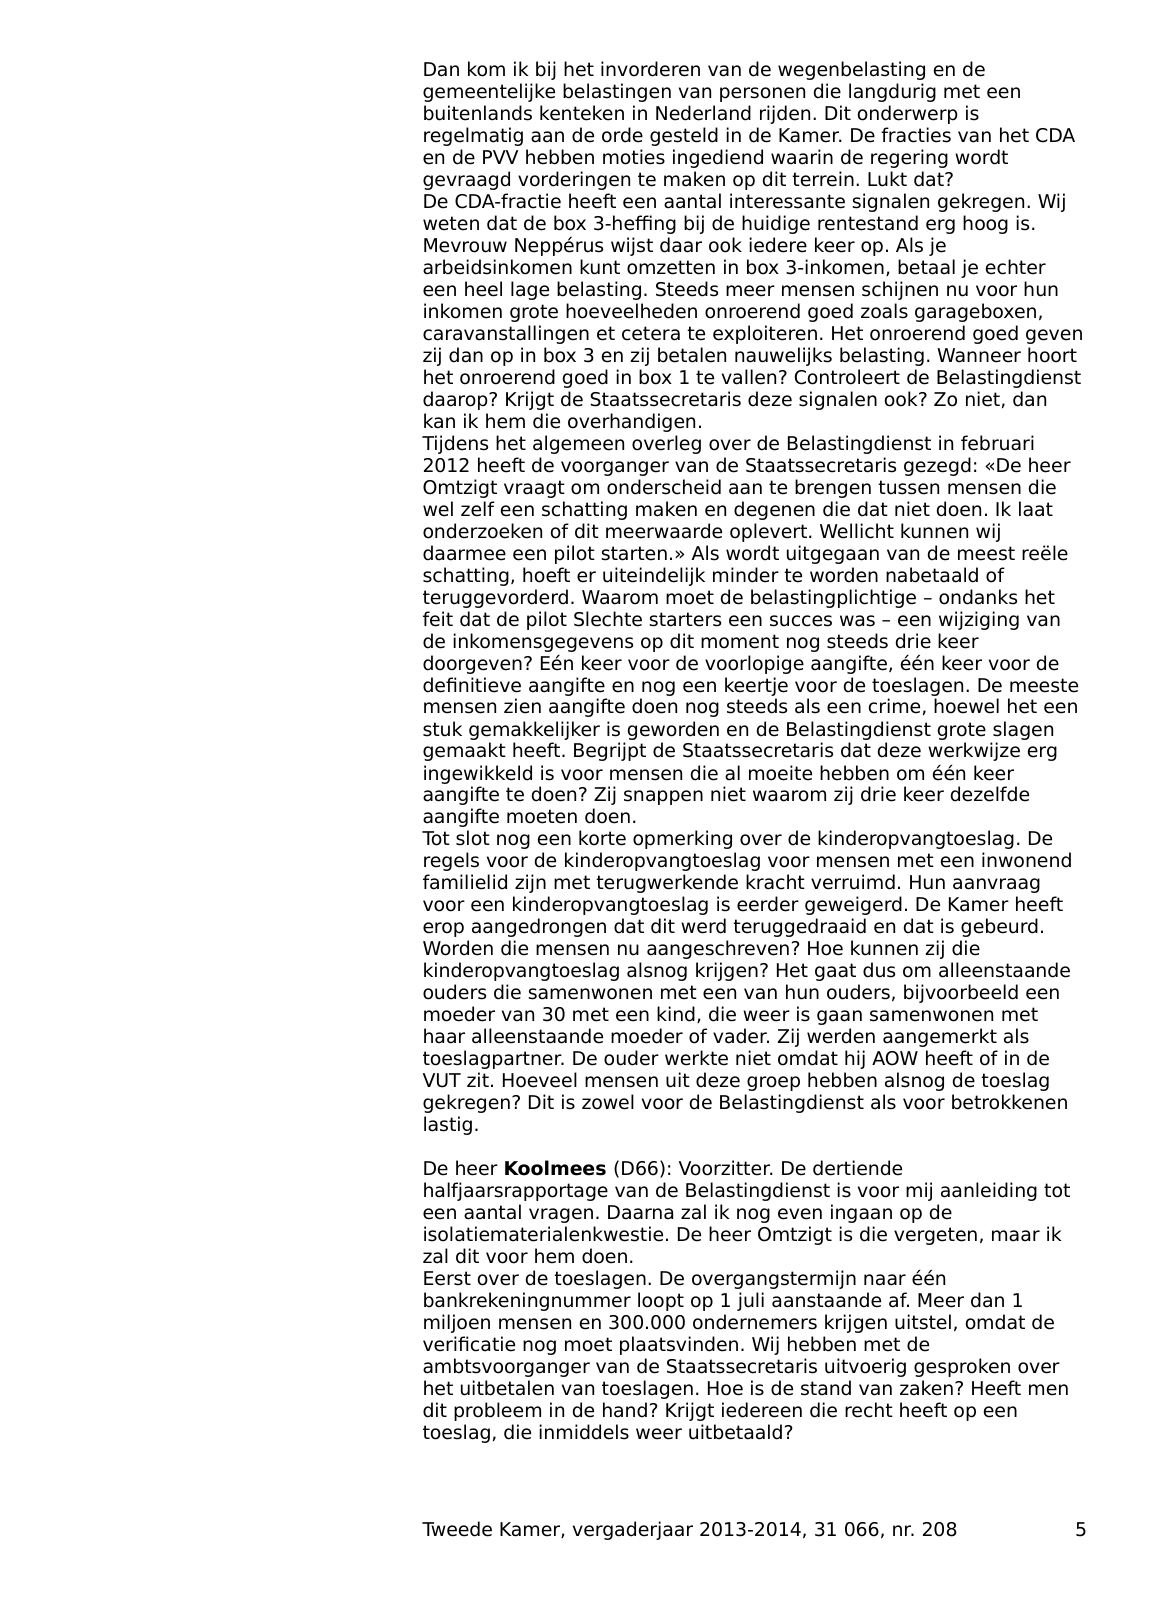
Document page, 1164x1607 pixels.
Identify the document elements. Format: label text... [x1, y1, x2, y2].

text Tijdens het algemeen overleg over de Belastingdienst in februari 2012 heeft de voorganger van de Staatssecretaris gezegd: «De heer Omtzigt vraagt om onderscheid aan te brengen tussen mensen die wel zelf een schatting maken en degenen die dat niet doen. Ik laat onderzoeken of dit meerwaarde oplevert. Wellicht kunnen wij daarmee een pilot starten.» Als wordt uitgegaan van de meest reële schatting, hoeft er uiteindelijk minder te worden nabetaald of teruggevorderd. Waarom moet de belastingplichtige – ondanks het feit dat de pilot Slechte starters een succes was – een wijziging van de inkomensgegevens op dit moment nog steeds drie keer doorgeven? Eén keer voor de voorlopige aangifte, één keer voor de definitieve aangifte en nog een keertje voor de toeslagen. De meeste mensen zien aangifte doen nog steeds als een crime, hoewel het een stuk gemakkelijker is geworden en de Belastingdienst grote slagen gemaakt heeft. Begrijpt de Staatssecretaris dat deze werkwijze erg ingewikkeld is voor mensen die al moeite hebben om één keer aangifte te doen? Zij snappen niet waarom zij drie keer dezelfde aangifte moeten doen. [422, 433, 1087, 828]
text De heer Koolmees (D66): Voorzitter. De dertiende halfjaarsrapportage van de Belastingdienst is voor mij aanleiding tot een aantal vragen. Daarna zal ik nog even ingaan op de isolatiematerialenkwestie. De heer Omtzigt is die vergeten, maar ik zal dit voor hem doen. [422, 1158, 1087, 1268]
text De CDA-fractie heeft een aantal interessante signalen gekregen. Wij weten dat de box 3-heffing bij de huidige rentestand erg hoog is. Mevrouw Neppérus wijst daar ook iedere keer op. Als je arbeidsinkomen kunt omzetten in box 3-inkomen, betaal je echter een heel lage belasting. Steeds meer mensen schijnen nu voor hun inkomen grote hoeveelheden onroerend goed zoals garageboxen, caravanstallingen et cetera te exploiteren. Het onroerend goed geven zij dan op in box 3 en zij betalen nauwelijks belasting. Wanneer hoort het onroerend goed in box 1 te vallen? Controleert de Belastingdienst daarop? Krijgt de Staatssecretaris deze signalen ook? Zo niet, dan kan ik hem die overhandigen. [422, 191, 1087, 433]
text Eerst over de toeslagen. De overgangstermijn naar één bankrekeningnummer loopt op 1 juli aanstaande af. Meer dan 1 miljoen mensen en 300.000 ondernemers krijgen uitstel, omdat de verificatie nog moet plaatsvinden. Wij hebben met de ambtsvoorganger van de Staatssecretaris uitvoerig gesproken over het uitbetalen van toeslagen. Hoe is de stand van zaken? Heeft men dit probleem in de hand? Krijgt iedereen die recht heeft op een toeslag, die inmiddels weer uitbetaald? [422, 1268, 1087, 1444]
text Dan kom ik bij het invorderen van de wegenbelasting en de gemeentelijke belastingen van personen die langdurig met een buitenlands kenteken in Nederland rijden. Dit onderwerp is regelmatig aan de orde gesteld in de Kamer. De fracties van het CDA en de PVV hebben moties ingediend waarin de regering wordt gevraagd vorderingen te maken op dit terrein. Lukt dat? [422, 59, 1087, 191]
text Tot slot nog een korte opmerking over de kinderopvangtoeslag. De regels voor de kinderopvangtoeslag voor mensen met een inwonend familielid zijn met terugwerkende kracht verruimd. Hun aanvraag voor een kinderopvangtoeslag is eerder geweigerd. De Kamer heeft erop aangedrongen dat dit werd teruggedraaid en dat is gebeurd. Worden die mensen nu aangeschreven? Hoe kunnen zij die kinderopvangtoeslag alsnog krijgen? Het gaat dus om alleenstaande ouders die samenwonen met een van hun ouders, bijvoorbeeld een moeder van 30 met een kind, die weer is gaan samenwonen met haar alleenstaande moeder of vader. Zij werden aangemerkt als toeslagpartner. De ouder werkte niet omdat hij AOW heeft of in de VUT zit. Hoeveel mensen uit deze groep hebben alsnog de toeslag gekregen? Dit is zowel voor de Belastingdienst als voor betrokkenen lastig. [422, 828, 1087, 1136]
